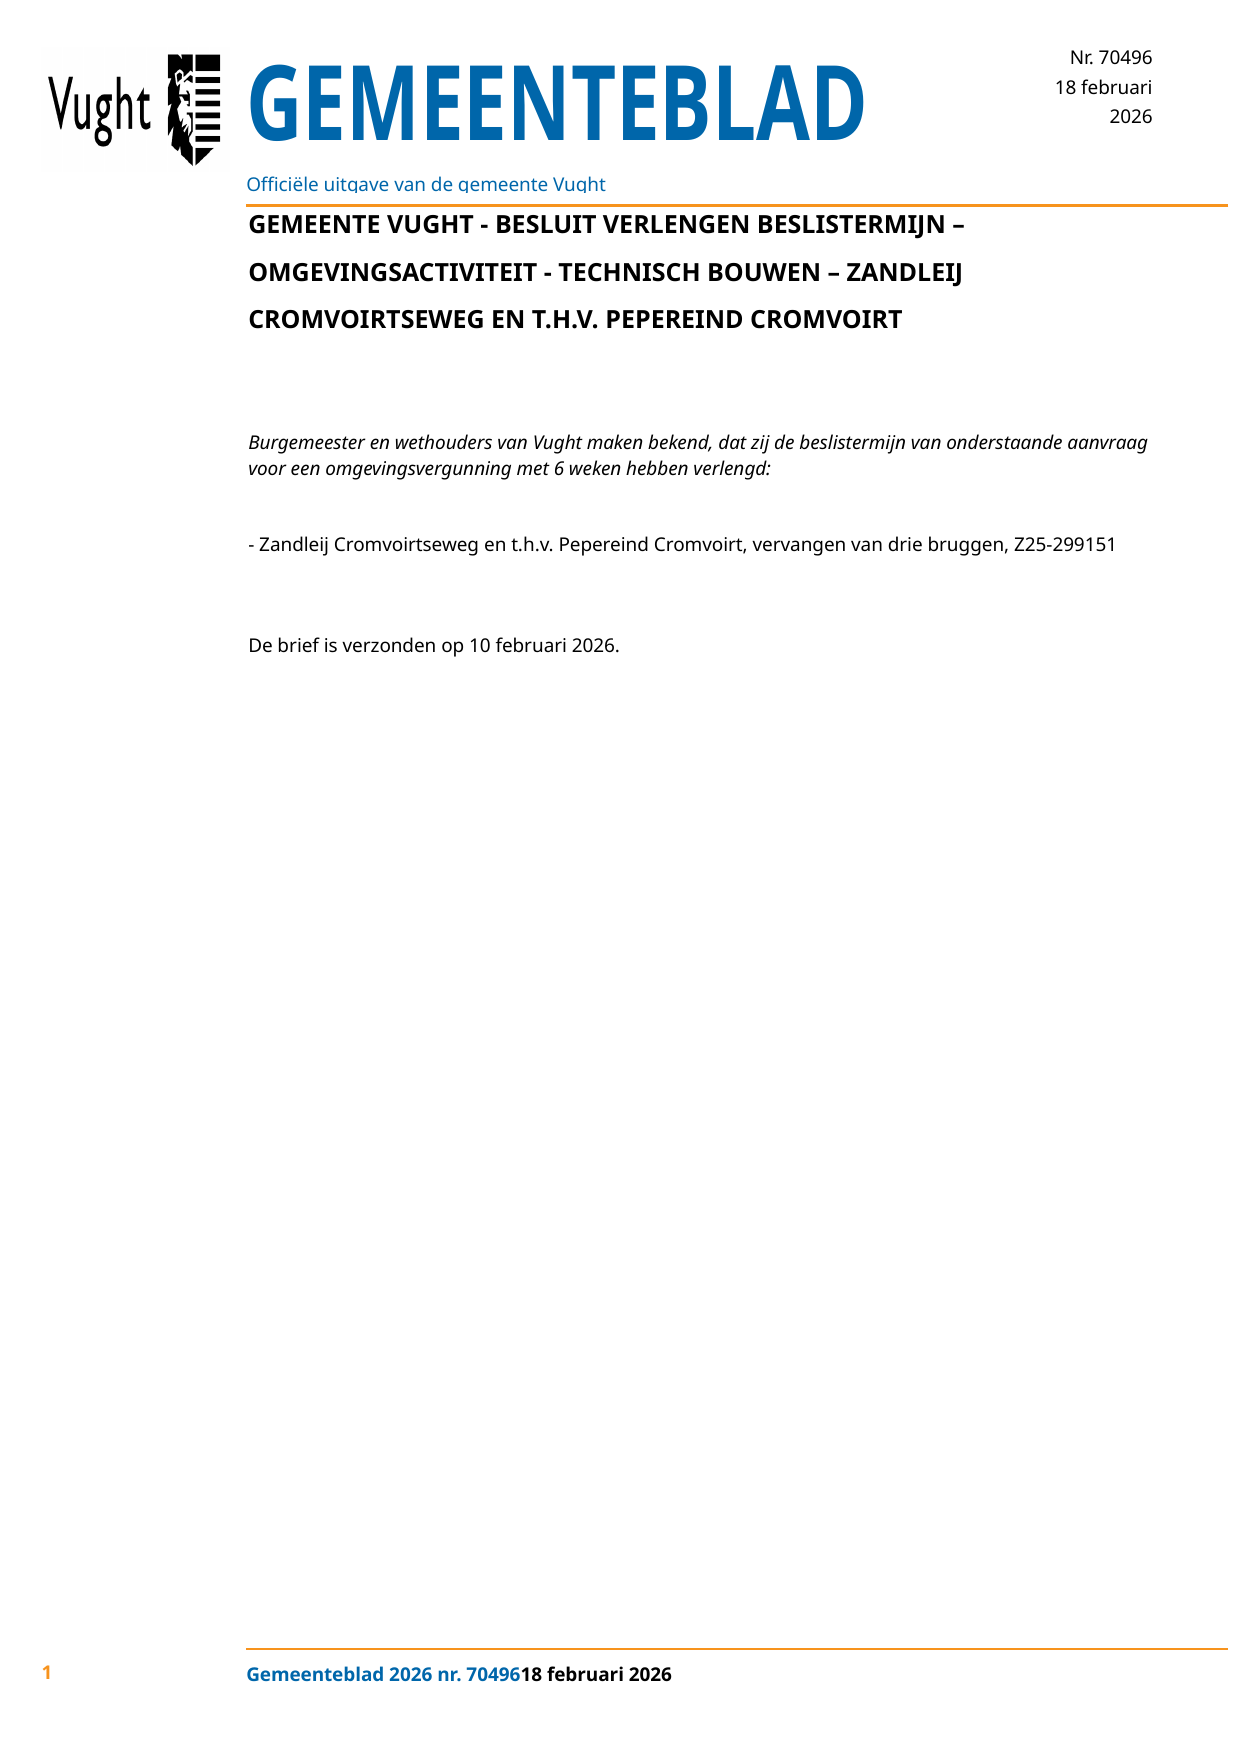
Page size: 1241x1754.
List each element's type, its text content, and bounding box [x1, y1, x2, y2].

picture [41, 47, 231, 172]
text De brief is verzonden op 10 februari 2026. [248, 632, 1152, 658]
text - Zandleij Cromvoirtseweg en t.h.v. Pepereind Cromvoirt, vervangen van drie bruggen, Z25-299151 [248, 531, 1152, 557]
text GEMEENTE VUGHT - BESLUIT VERLENGEN BESLISTERMIJN – OMGEVINGSACTIVITEIT - TECHNISCH BOUWEN – ZANDLEIJ CROMVOIRTSEWEG EN T.H.V. PEPEREIND CROMVOIRT [248, 207, 1152, 336]
text Burgemeester en wethouders van Vught maken bekend, dat zij de beslistermijn van onderstaande aanvraag voor een omgevingsvergunning met 6 weken hebben verlengd: [248, 429, 1152, 481]
